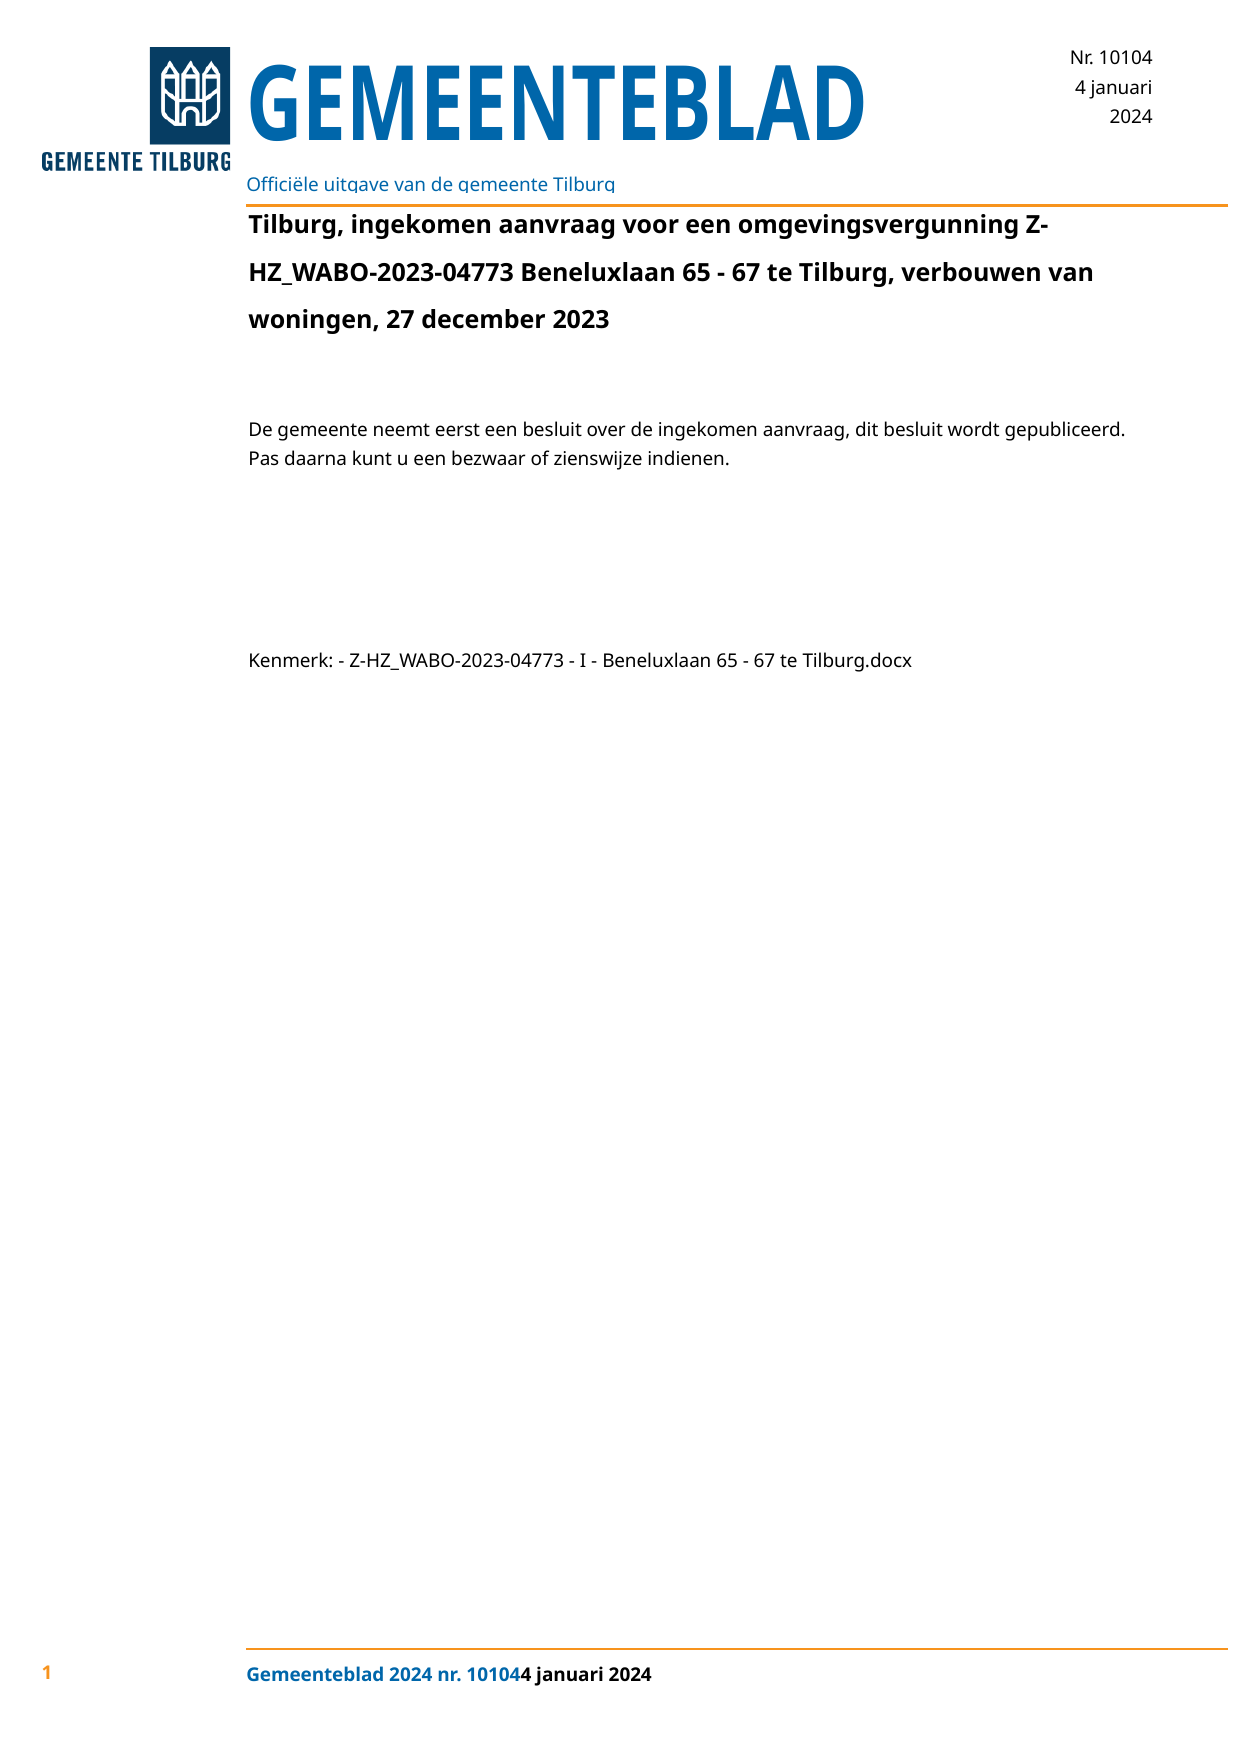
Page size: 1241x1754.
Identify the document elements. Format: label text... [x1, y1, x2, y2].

text De gemeente neemt eerst een besluit over de ingekomen aanvraag, dit besluit wordt gepubliceerd. Pas daarna kunt u een bezwaar of zienswijze indienen. [248, 416, 1152, 471]
picture [41, 47, 231, 172]
text Kenmerk: - Z-HZ_WABO-2023-04773 - I - Beneluxlaan 65 - 67 te Tilburg.docx [248, 647, 1152, 673]
text Tilburg, ingekomen aanvraag voor een omgevingsvergunning Z-HZ_WABO-2023-04773 Beneluxlaan 65 - 67 te Tilburg, verbouwen van woningen, 27 december 2023 [248, 207, 1152, 336]
